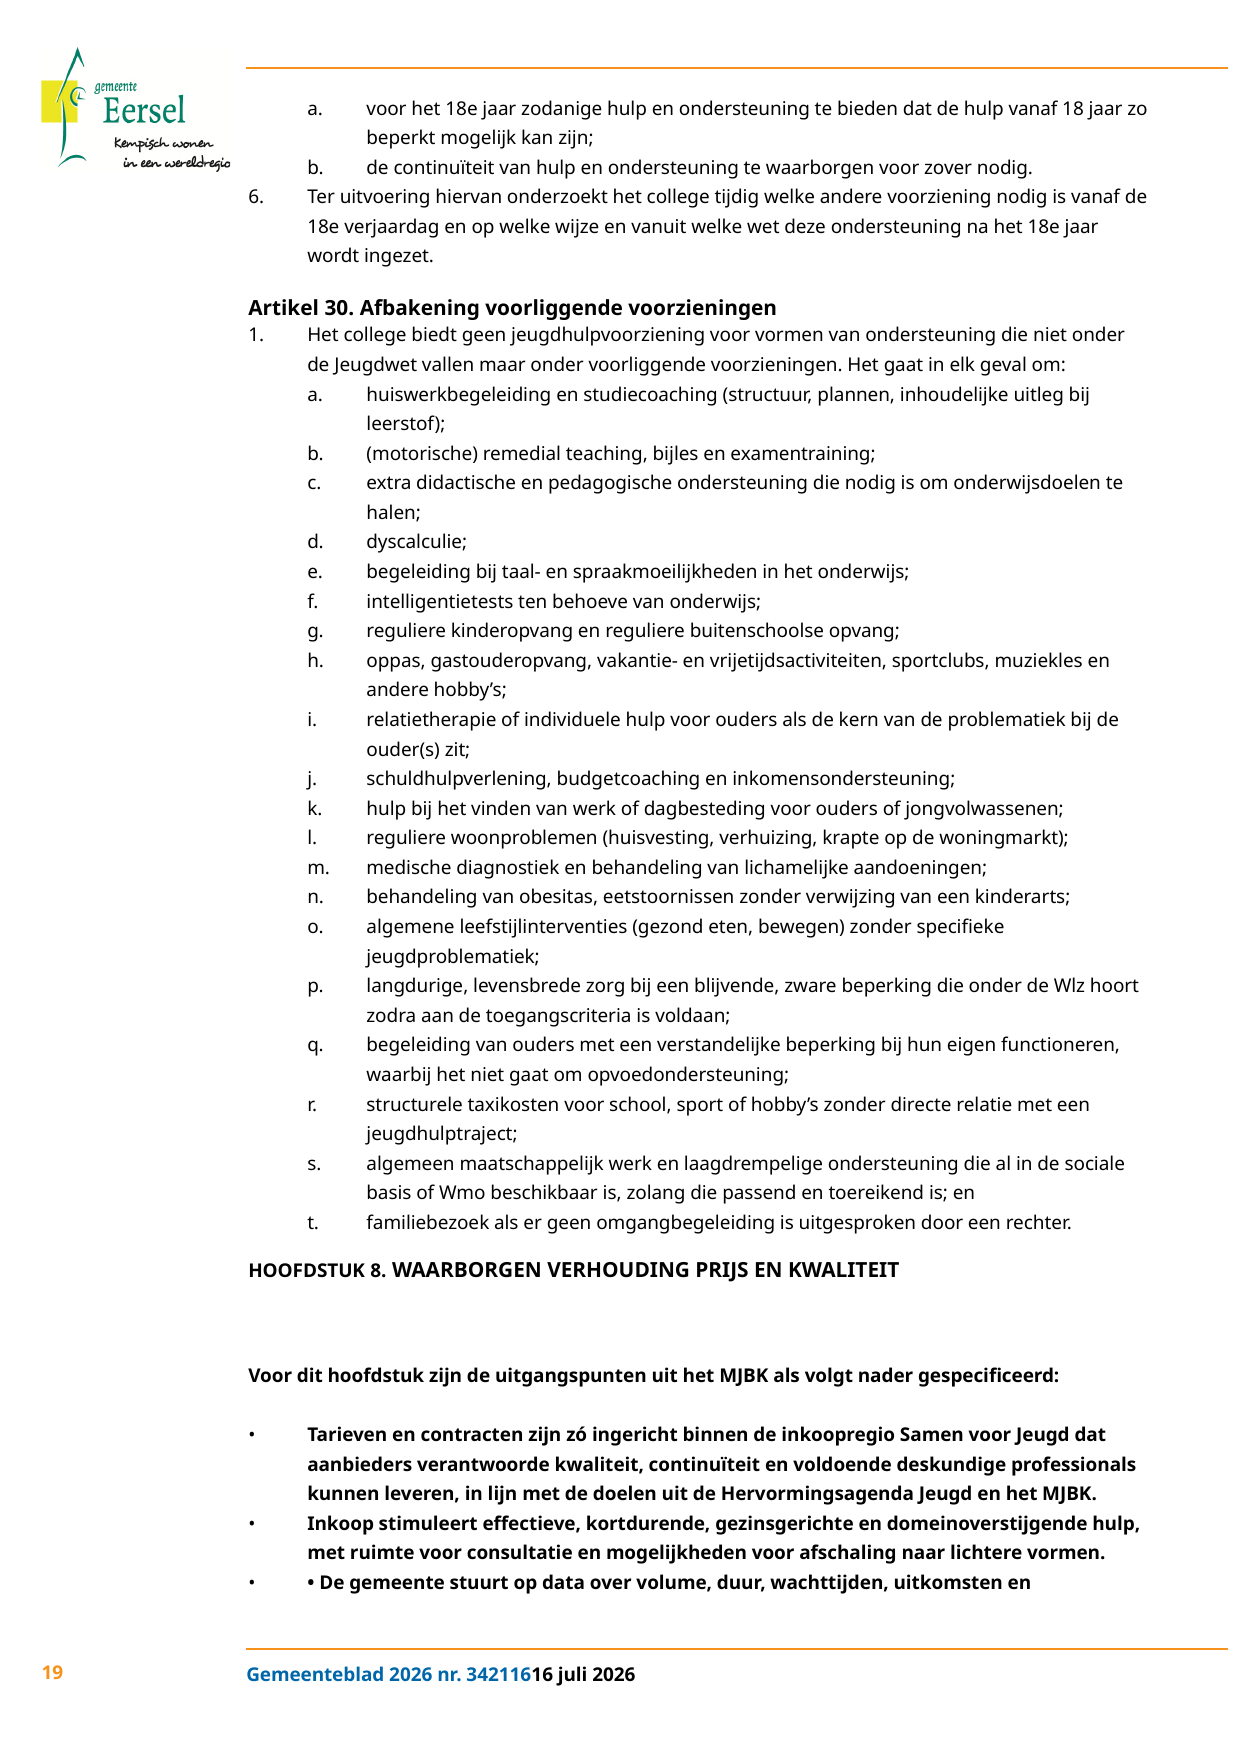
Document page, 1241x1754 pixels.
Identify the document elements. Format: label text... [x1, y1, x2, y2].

list huiswerkbegeleiding en studiecoaching (structuur, plannen, inhoudelijke uitleg bij leerstof); [307, 381, 1152, 436]
list schuldhulpverlening, budgetcoaching en inkomensondersteuning; [307, 765, 1152, 791]
list extra didactische en pedagogische ondersteuning die nodig is om onderwijsdoelen te halen; [307, 469, 1152, 525]
list dyscalculie; [307, 529, 1152, 554]
list Het college biedt geen jeugdhulpvoorziening voor vormen van ondersteuning die niet onder de Jeugdwet vallen maar onder voorliggende voorzieningen. Het gaat in elk geval om: [248, 322, 1152, 377]
text HOOFDSTUK 8. WAARBORGEN VERHOUDING PRIJS EN KWALITEIT [248, 1255, 1152, 1283]
list behandeling van obesitas, eetstoornissen zonder verwijzing van een kinderarts; [307, 884, 1152, 909]
list Ter uitvoering hiervan onderzoekt het college tijdig welke andere voorziening nodig is vanaf de 18e verjaardag en op welke wijze en vanuit welke wet deze ondersteuning na het 18e jaar wordt ingezet. [248, 183, 1152, 268]
list oppas, gastouderopvang, vakantie- en vrijetijdsactiviteiten, sportclubs, muziekles en andere hobby’s; [307, 647, 1152, 702]
list reguliere kinderopvang en reguliere buitenschoolse opvang; [307, 617, 1152, 643]
list reguliere woonproblemen (huisvesting, verhuizing, krapte op de woningmarkt); [307, 824, 1152, 850]
list algemene leefstijlinterventies (gezond eten, bewegen) zonder specifieke jeugdproblematiek; [307, 913, 1152, 968]
list medische diagnostiek en behandeling van lichamelijke aandoeningen; [307, 854, 1152, 880]
list algemeen maatschappelijk werk en laagdrempelige ondersteuning die al in de sociale basis of Wmo beschikbaar is, zolang die passend en toereikend is; en [307, 1150, 1152, 1205]
list intelligentietests ten behoeve van onderwijs; [307, 588, 1152, 613]
list de continuïteit van hulp en ondersteuning te waarborgen voor zover nodig. [307, 154, 1152, 180]
list (motorische) remedial teaching, bijles en examentraining; [307, 440, 1152, 466]
table_header Voor dit hoofdstuk zijn de uitgangspunten uit het MJBK als volgt nader gespecificeerd: Tarieven en contracten zijn zó ingericht binnen de inkoopregio Samen voor Jeugd dat aanbieders verantwoorde kwaliteit, continuïteit en voldoende deskundige professionals kunnen leveren, in lijn met de doelen uit de Hervormingsagenda Jeugd en het MJBK. Inkoop stimuleert effectieve, kortdurende, gezinsgerichte en domeinoverstijgende hulp, met ruimte voor consultatie en mogelijkheden voor afschaling naar lichtere vormen. • De gemeente stuurt op data over volume, duur, wachttijden, uitkomsten en [248, 1362, 1152, 1595]
list begeleiding van ouders met een verstandelijke beperking bij hun eigen functioneren, waarbij het niet gaat om opvoedondersteuning; [307, 1032, 1152, 1087]
text Artikel 30. Afbakening voorliggende voorzieningen [248, 293, 1152, 322]
list voor het 18e jaar zodanige hulp en ondersteuning te bieden dat de hulp vanaf 18 jaar zo beperkt mogelijk kan zijn; [307, 95, 1152, 150]
list relatietherapie of individuele hulp voor ouders als de kern van de problematiek bij de ouder(s) zit; [307, 706, 1152, 761]
picture [41, 47, 231, 172]
list structurele taxikosten voor school, sport of hobby’s zonder directe relatie met een jeugdhulptraject; [307, 1091, 1152, 1146]
list langdurige, levensbrede zorg bij een blijvende, zware beperking die onder de Wlz hoort zodra aan de toegangscriteria is voldaan; [307, 972, 1152, 1028]
list hulp bij het vinden van werk of dagbesteding voor ouders of jongvolwassenen; [307, 795, 1152, 821]
list begeleiding bij taal- en spraakmoeilijkheden in het onderwijs; [307, 558, 1152, 584]
list familiebezoek als er geen omgangbegeleiding is uitgesproken door een rechter. [307, 1209, 1152, 1235]
